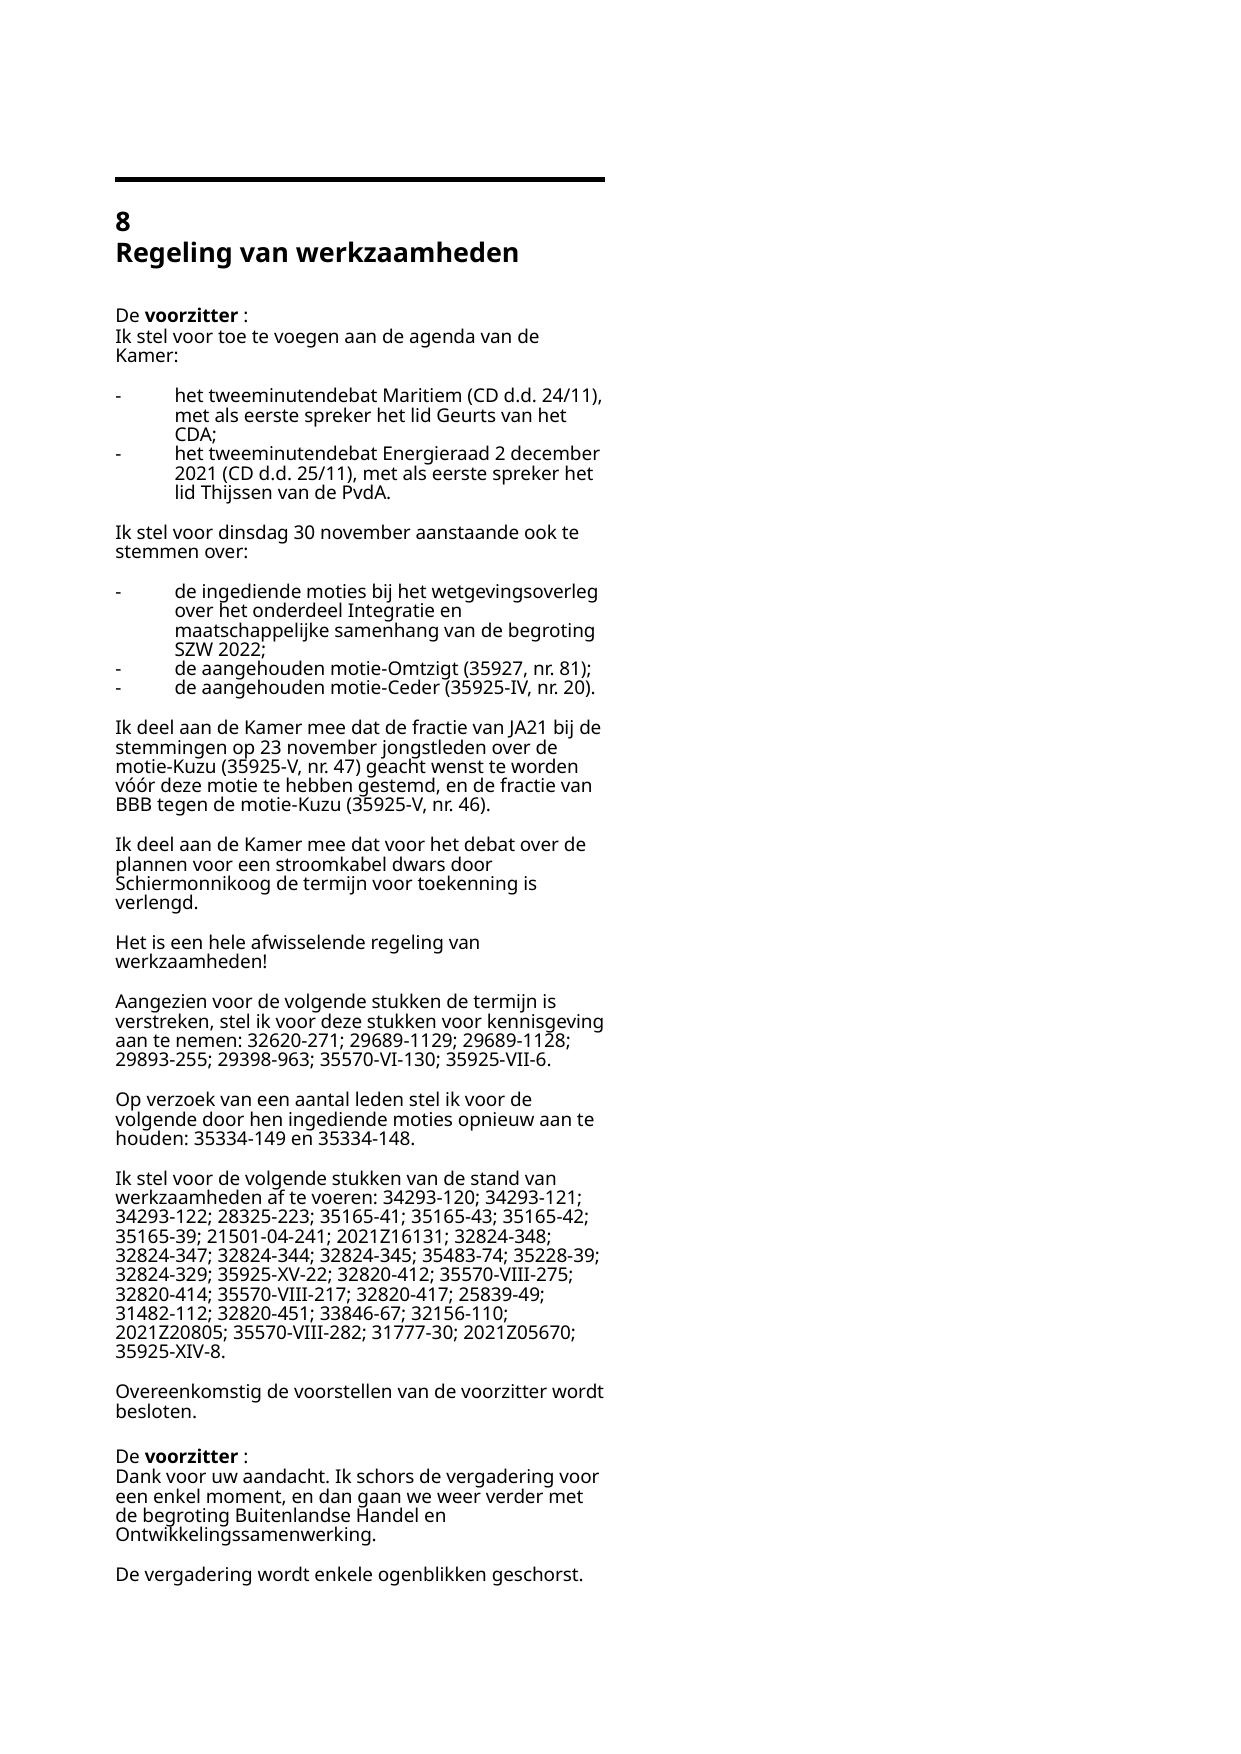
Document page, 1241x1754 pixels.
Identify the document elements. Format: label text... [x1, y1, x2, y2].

list de aangehouden motie-Omtzigt (35927, nr. 81); [115, 660, 605, 679]
text Dank voor uw aandacht. Ik schors de vergadering voor een enkel moment, en dan gaan we weer verder met de begroting Buitenlandse Handel en Ontwikkelingssamenwerking. [115, 1468, 605, 1546]
text 8 [115, 203, 605, 239]
text Overeenkomstig de voorstellen van de voorzitter wordt besloten. [115, 1383, 605, 1422]
text Op verzoek van een aantal leden stel ik voor de volgende door hen ingediende moties opnieuw aan te houden: 35334-149 en 35334-148. [115, 1091, 605, 1149]
text Regeling van werkzaamheden [115, 239, 605, 283]
text Ik deel aan de Kamer mee dat voor het debat over de plannen voor een stroomkabel dwars door Schiermonnikoog de termijn voor toekenning is verlengd. [115, 836, 605, 913]
text Aangezien voor de volgende stukken de termijn is verstreken, stel ik voor deze stukken voor kennisgeving aan te nemen: 32620-271; 29689-1129; 29689-1128; 29893-255; 29398-963; 35570-VI-130; 35925-VII-6. [115, 993, 605, 1071]
list het tweeminutendebat Energieraad 2 december 2021 (CD d.d. 25/11), met als eerste spreker het lid Thijssen van de PvdA. [115, 445, 605, 503]
list het tweeminutendebat Maritiem (CD d.d. 24/11), met als eerste spreker het lid Geurts van het CDA; [115, 387, 605, 445]
text Ik stel voor toe te voegen aan de agenda van de Kamer: [115, 328, 605, 367]
list de aangehouden motie-Ceder (35925-IV, nr. 20). [115, 679, 605, 699]
text De voorzitter : [115, 1443, 605, 1468]
text Ik stel voor dinsdag 30 november aanstaande ook te stemmen over: [115, 524, 605, 562]
text Het is een hele afwisselende regeling van werkzaamheden! [115, 934, 605, 973]
text De voorzitter : [115, 302, 605, 328]
text Ik stel voor de volgende stukken van de stand van werkzaamheden af te voeren: 34293-120; 34293-121; 34293-122; 28325-223; 35165-41; 35165-43; 35165-42; 35165-39; 21501-04-241; 2021Z16131; 32824-348; 32824-347; 32824-344; 32824-345; 35483-74; 35228-39; 32824-329; 35925-XV-22; 32820-412; 35570-VIII-275; 32820-414; 35570-VIII-217; 32820-417; 25839-49; 31482-112; 32820-451; 33846-67; 32156-110; 2021Z20805; 35570-VIII-282; 31777-30; 2021Z05670; 35925-XIV-8. [115, 1170, 605, 1363]
text Ik deel aan de Kamer mee dat de fractie van JA21 bij de stemmingen op 23 november jongstleden over de motie-Kuzu (35925-V, nr. 47) geacht wenst te worden vóór deze motie te hebben gestemd, en de fractie van BBB tegen de motie-Kuzu (35925-V, nr. 46). [115, 719, 605, 816]
text De vergadering wordt enkele ogenblikken geschorst. [115, 1566, 605, 1586]
list de ingediende moties bij het wetgevingsoverleg over het onderdeel Integratie en maatschappelijke samenhang van de begroting SZW 2022; [115, 583, 605, 660]
